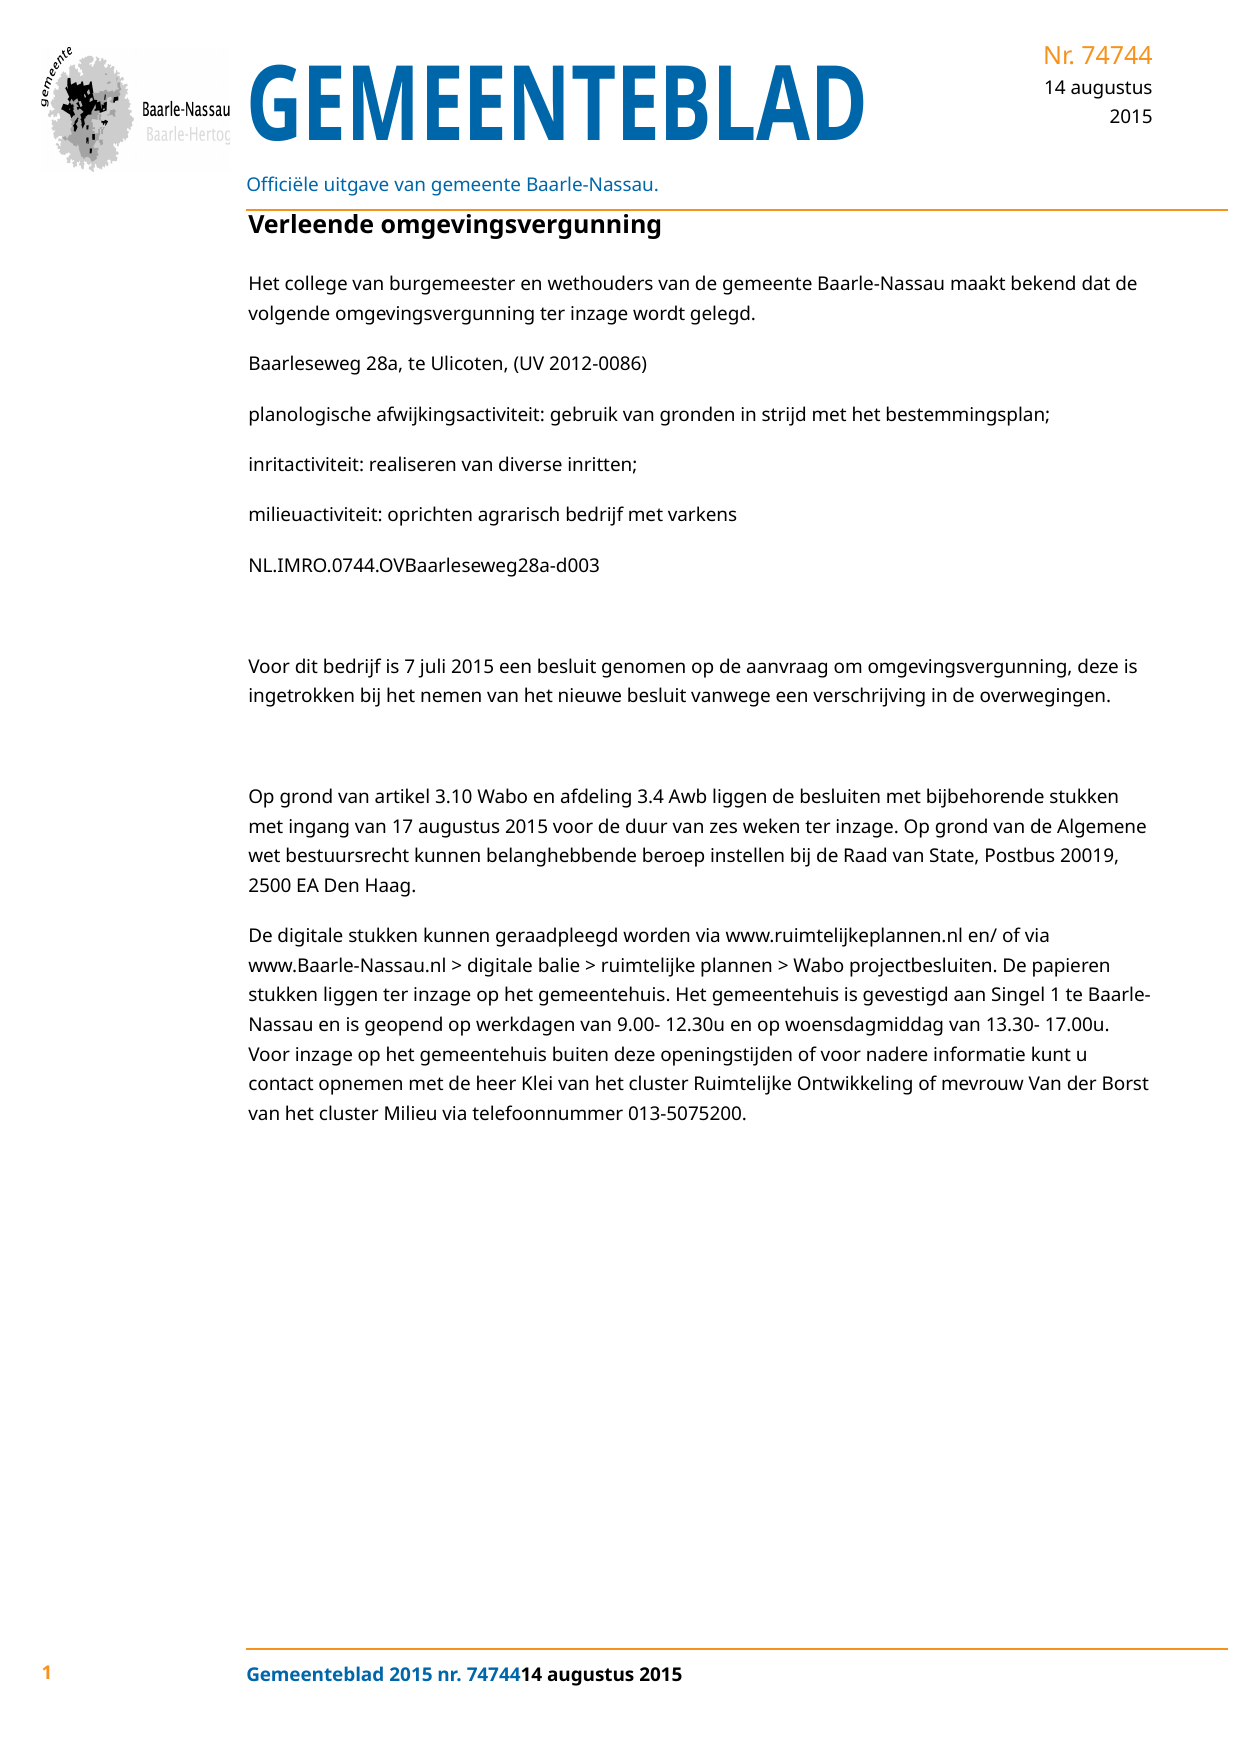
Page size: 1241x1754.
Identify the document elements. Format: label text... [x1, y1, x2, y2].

text milieuactiviteit: oprichten agrarisch bedrijf met varkens [248, 502, 1152, 527]
picture [41, 47, 231, 172]
text Voor dit bedrijf is 7 juli 2015 een besluit genomen op de aanvraag om omgevingsvergunning, deze is ingetrokken bij het nemen van het nieuwe besluit vanwege een verschrijving in de overwegingen. [248, 653, 1152, 708]
text Verleende omgevingsvergunning [248, 211, 1152, 241]
text De digitale stukken kunnen geraadpleegd worden via www.ruimtelijkeplannen.nl en/ of via www.Baarle-Nassau.nl > digitale balie > ruimtelijke plannen > Wabo projectbesluiten. De papieren stukken liggen ter inzage op het gemeentehuis. Het gemeentehuis is gevestigd aan Singel 1 te Baarle-Nassau en is geopend op werkdagen van 9.00- 12.30u en op woensdagmiddag van 13.30- 17.00u. Voor inzage op het gemeentehuis buiten deze openingstijden of voor nadere informatie kunt u contact opnemen met de heer Klei van het cluster Ruimtelijke Ontwikkeling of mevrouw Van der Borst van het cluster Milieu via telefoonnummer 013-5075200. [248, 922, 1152, 1126]
text Het college van burgemeester en wethouders van de gemeente Baarle-Nassau maakt bekend dat de volgende omgevingsvergunning ter inzage wordt gelegd. [248, 270, 1152, 326]
text Op grond van artikel 3.10 Wabo en afdeling 3.4 Awb liggen de besluiten met bijbehorende stukken met ingang van 17 augustus 2015 voor de duur van zes weken ter inzage. Op grond van de Algemene wet bestuursrecht kunnen belanghebbende beroep instellen bij de Raad van State, Postbus 20019, 2500 EA Den Haag. [248, 783, 1152, 898]
text NL.IMRO.0744.OVBaarleseweg28a-d003 [248, 552, 1152, 578]
text Baarleseweg 28a, te Ulicoten, (UV 2012-0086) [248, 350, 1152, 376]
text planologische afwijkingsactiviteit: gebruik van gronden in strijd met het bestemmingsplan; [248, 401, 1152, 426]
text inritactiviteit: realiseren van diverse inritten; [248, 451, 1152, 477]
